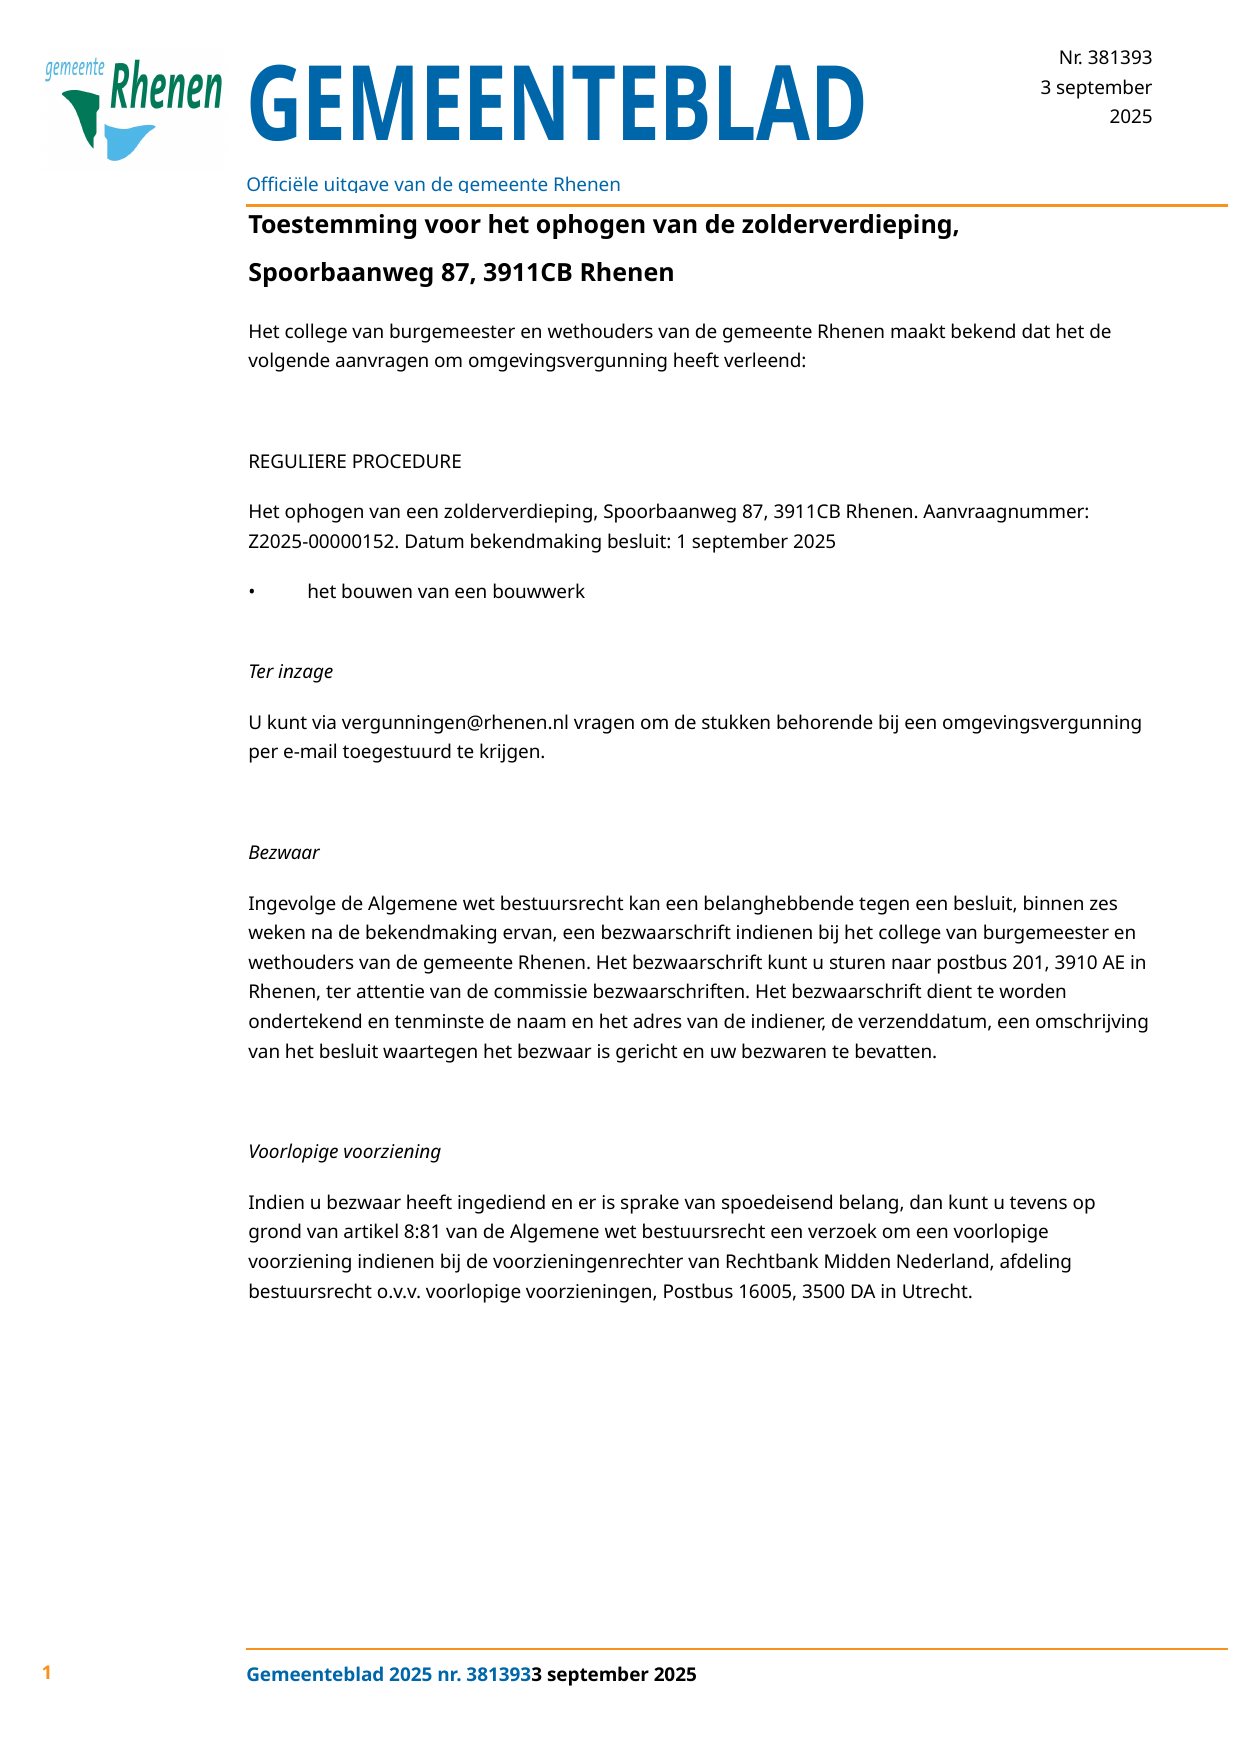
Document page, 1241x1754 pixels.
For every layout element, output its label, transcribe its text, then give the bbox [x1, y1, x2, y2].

text Voorlopige voorziening [248, 1139, 1152, 1164]
text Toestemming voor het ophogen van de zolderverdieping, Spoorbaanweg 87, 3911CB Rhenen [248, 207, 1152, 288]
text Het ophogen van een zolderverdieping, Spoorbaanweg 87, 3911CB Rhenen. Aanvraagnummer: Z2025-00000152. Datum bekendmaking besluit: 1 september 2025 [248, 499, 1152, 554]
text Ter inzage [248, 659, 1152, 684]
text Indien u bezwaar heeft ingediend en er is sprake van spoedeisend belang, dan kunt u tevens op grond van artikel 8:81 van de Algemene wet bestuursrecht een verzoek om een voorlopige voorziening indienen bij de voorzieningenrechter van Rechtbank Midden Nederland, afdeling bestuursrecht o.v.v. voorlopige voorzieningen, Postbus 16005, 3500 DA in Utrecht. [248, 1189, 1152, 1304]
text Ingevolge de Algemene wet bestuursrecht kan een belanghebbende tegen een besluit, binnen zes weken na de bekendmaking ervan, een bezwaarschrift indienen bij het college van burgemeester en wethouders van de gemeente Rhenen. Het bezwaarschrift kunt u sturen naar postbus 201, 3910 AE in Rhenen, ter attentie van de commissie bezwaarschriften. Het bezwaarschrift dient te worden ondertekend en tenminste de naam en het adres van de indiener, de verzenddatum, een omschrijving van het besluit waartegen het bezwaar is gericht en uw bezwaren te bevatten. [248, 890, 1152, 1064]
text U kunt via vergunningen@rhenen.nl vragen om de stukken behorende bij een omgevingsvergunning per e-mail toegestuurd te krijgen. [248, 709, 1152, 764]
picture [41, 47, 231, 172]
text REGULIERE PROCEDURE [248, 448, 1152, 474]
text Bezwaar [248, 839, 1152, 865]
list het bouwen van een bouwwerk [248, 579, 1152, 604]
text Het college van burgemeester en wethouders van de gemeente Rhenen maakt bekend dat het de volgende aanvragen om omgevingsvergunning heeft verleend: [248, 318, 1152, 373]
